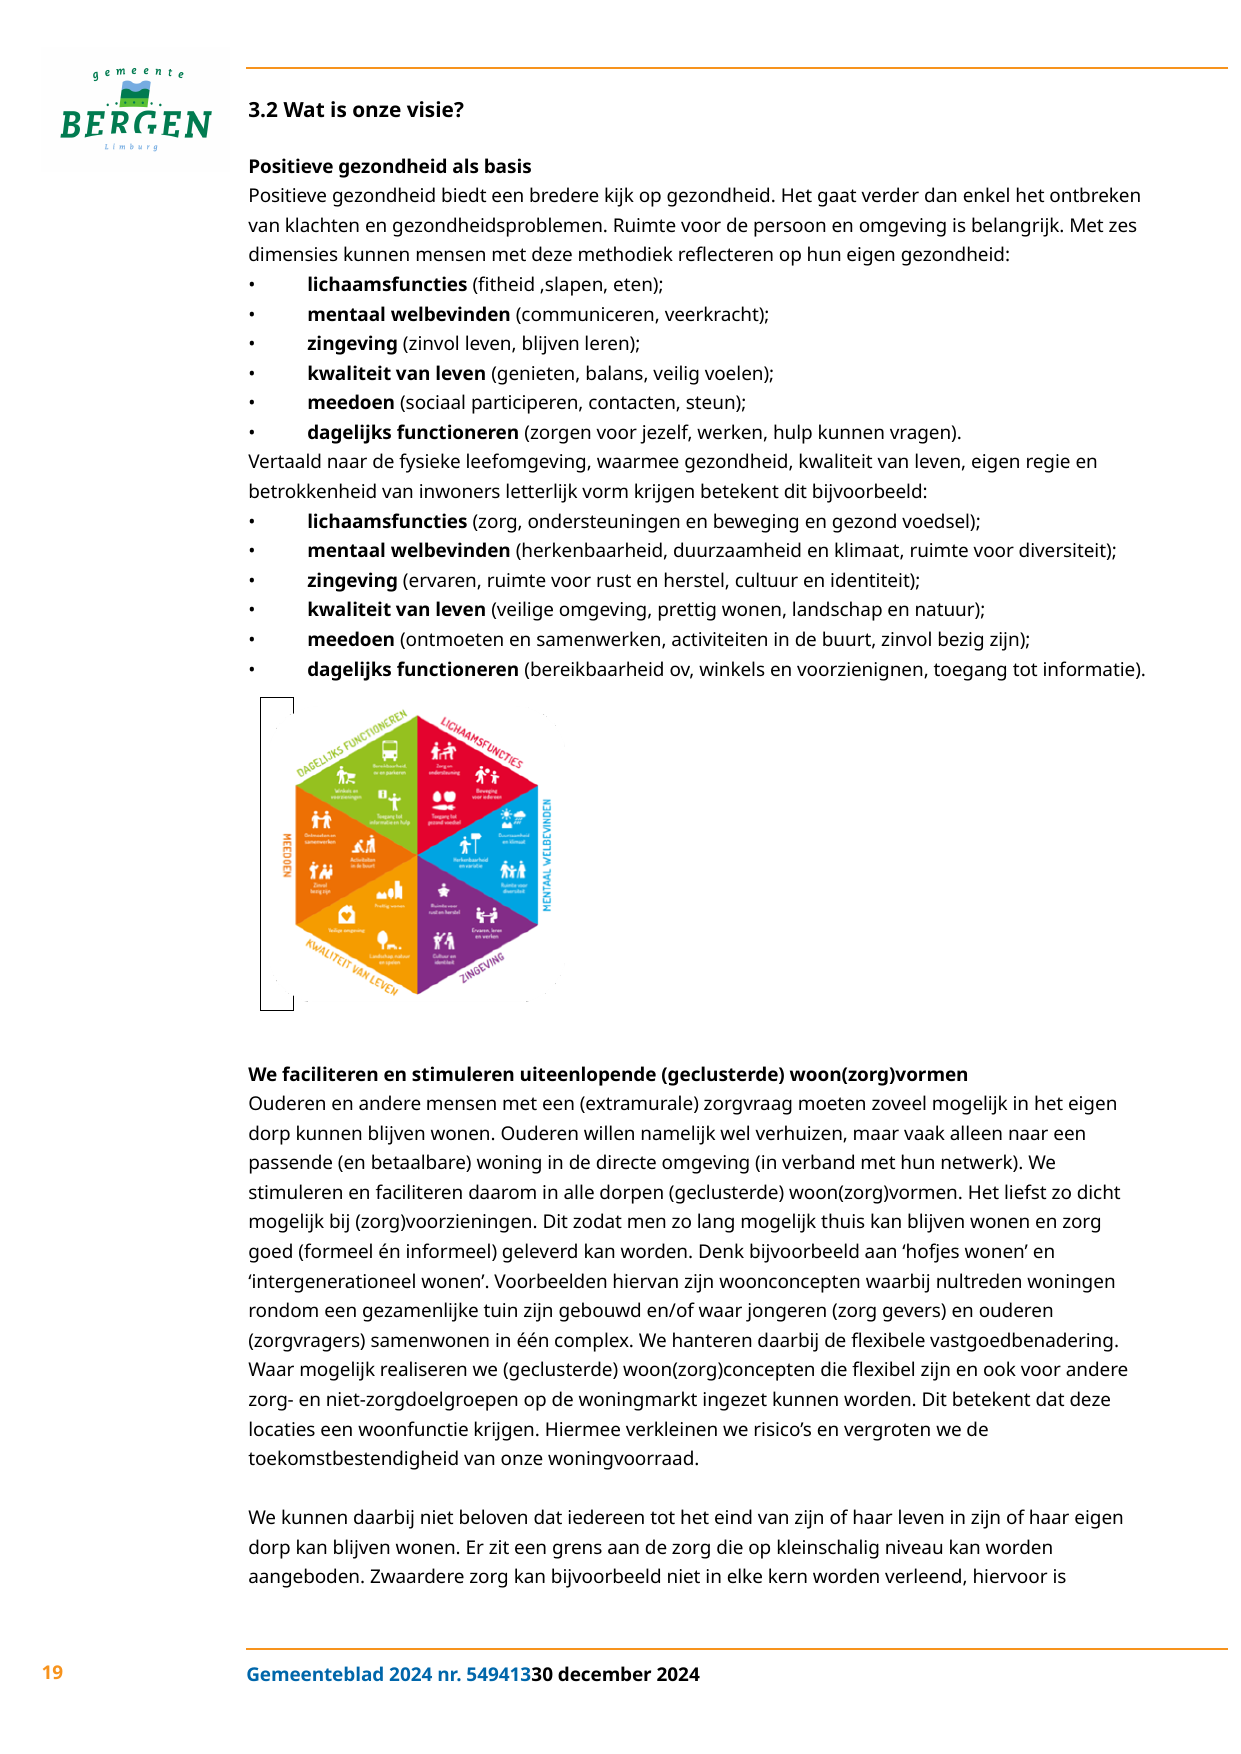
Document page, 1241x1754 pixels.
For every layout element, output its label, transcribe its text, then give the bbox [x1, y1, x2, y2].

picture [41, 47, 231, 172]
table_header Positieve gezondheid als basis Positieve gezondheid biedt een bredere kijk op gezondheid. Het gaat verder dan enkel het ontbreken van klachten en gezondheidsproblemen. Ruimte voor de persoon en omgeving is belangrijk. Met zes dimensies kunnen mensen met deze methodiek reflecteren op hun eigen gezondheid: lichaamsfuncties (fitheid ,slapen, eten); mentaal welbevinden (communiceren, veerkracht); zingeving (zinvol leven, blijven leren); kwaliteit van leven (genieten, balans, veilig voelen); meedoen (sociaal participeren, contacten, steun); dagelijks functioneren (zorgen voor jezelf, werken, hulp kunnen vragen). Vertaald naar de fysieke leefomgeving, waarmee gezondheid, kwaliteit van leven, eigen regie en betrokkenheid van inwoners letterlijk vorm krijgen betekent dit bijvoorbeeld: lichaamsfuncties (zorg, ondersteuningen en beweging en gezond voedsel); mentaal welbevinden (herkenbaarheid, duurzaamheid en klimaat, ruimte voor diversiteit); zingeving (ervaren, ruimte voor rust en herstel, cultuur en identiteit); kwaliteit van leven (veilige omgeving, prettig wonen, landschap en natuur); meedoen (ontmoeten en samenwerken, activiteiten in de buurt, zinvol bezig zijn); dagelijks functioneren (bereikbaarheid ov, winkels en voorzienignen, toegang tot informatie). [248, 153, 1152, 1028]
text 3.2 Wat is onze visie? [248, 95, 1152, 123]
text We faciliteren en stimuleren uiteenlopende (geclusterde) woon(zorg)vormen [248, 1061, 1152, 1087]
text Ouderen en andere mensen met een (extramurale) zorgvraag moeten zoveel mogelijk in het eigen dorp kunnen blijven wonen. Ouderen willen namelijk wel verhuizen, maar vaak alleen naar een passende (en betaalbare) woning in de directe omgeving (in verband met hun netwerk). We stimuleren en faciliteren daarom in alle dorpen (geclusterde) woon(zorg)vormen. Het liefst zo dicht mogelijk bij (zorg)voorzieningen. Dit zodat men zo lang mogelijk thuis kan blijven wonen en zorg goed (formeel én informeel) geleverd kan worden. Denk bijvoorbeeld aan ‘hofjes wonen’ en ‘intergenerationeel wonen’. Voorbeelden hiervan zijn woonconcepten waarbij nultreden woningen rondom een gezamenlijke tuin zijn gebouwd en/of waar jongeren (zorg gevers) en ouderen (zorgvragers) samenwonen in één complex. We hanteren daarbij de flexibele vastgoedbenadering. Waar mogelijk realiseren we (geclusterde) woon(zorg)concepten die flexibel zijn en ook voor andere zorg- en niet-zorgdoelgroepen op de woningmarkt ingezet kunnen worden. Dit betekent dat deze locaties een woonfunctie krijgen. Hiermee verkleinen we risico’s en vergroten we de toekomstbestendigheid van onze woningvoorraad. [248, 1090, 1152, 1471]
picture [268, 706, 565, 1002]
text We kunnen daarbij niet beloven dat iedereen tot het eind van zijn of haar leven in zijn of haar eigen dorp kan blijven wonen. Er zit een grens aan de zorg die op kleinschalig niveau kan worden aangeboden. Zwaardere zorg kan bijvoorbeeld niet in elke kern worden verleend, hiervoor is [248, 1504, 1152, 1589]
